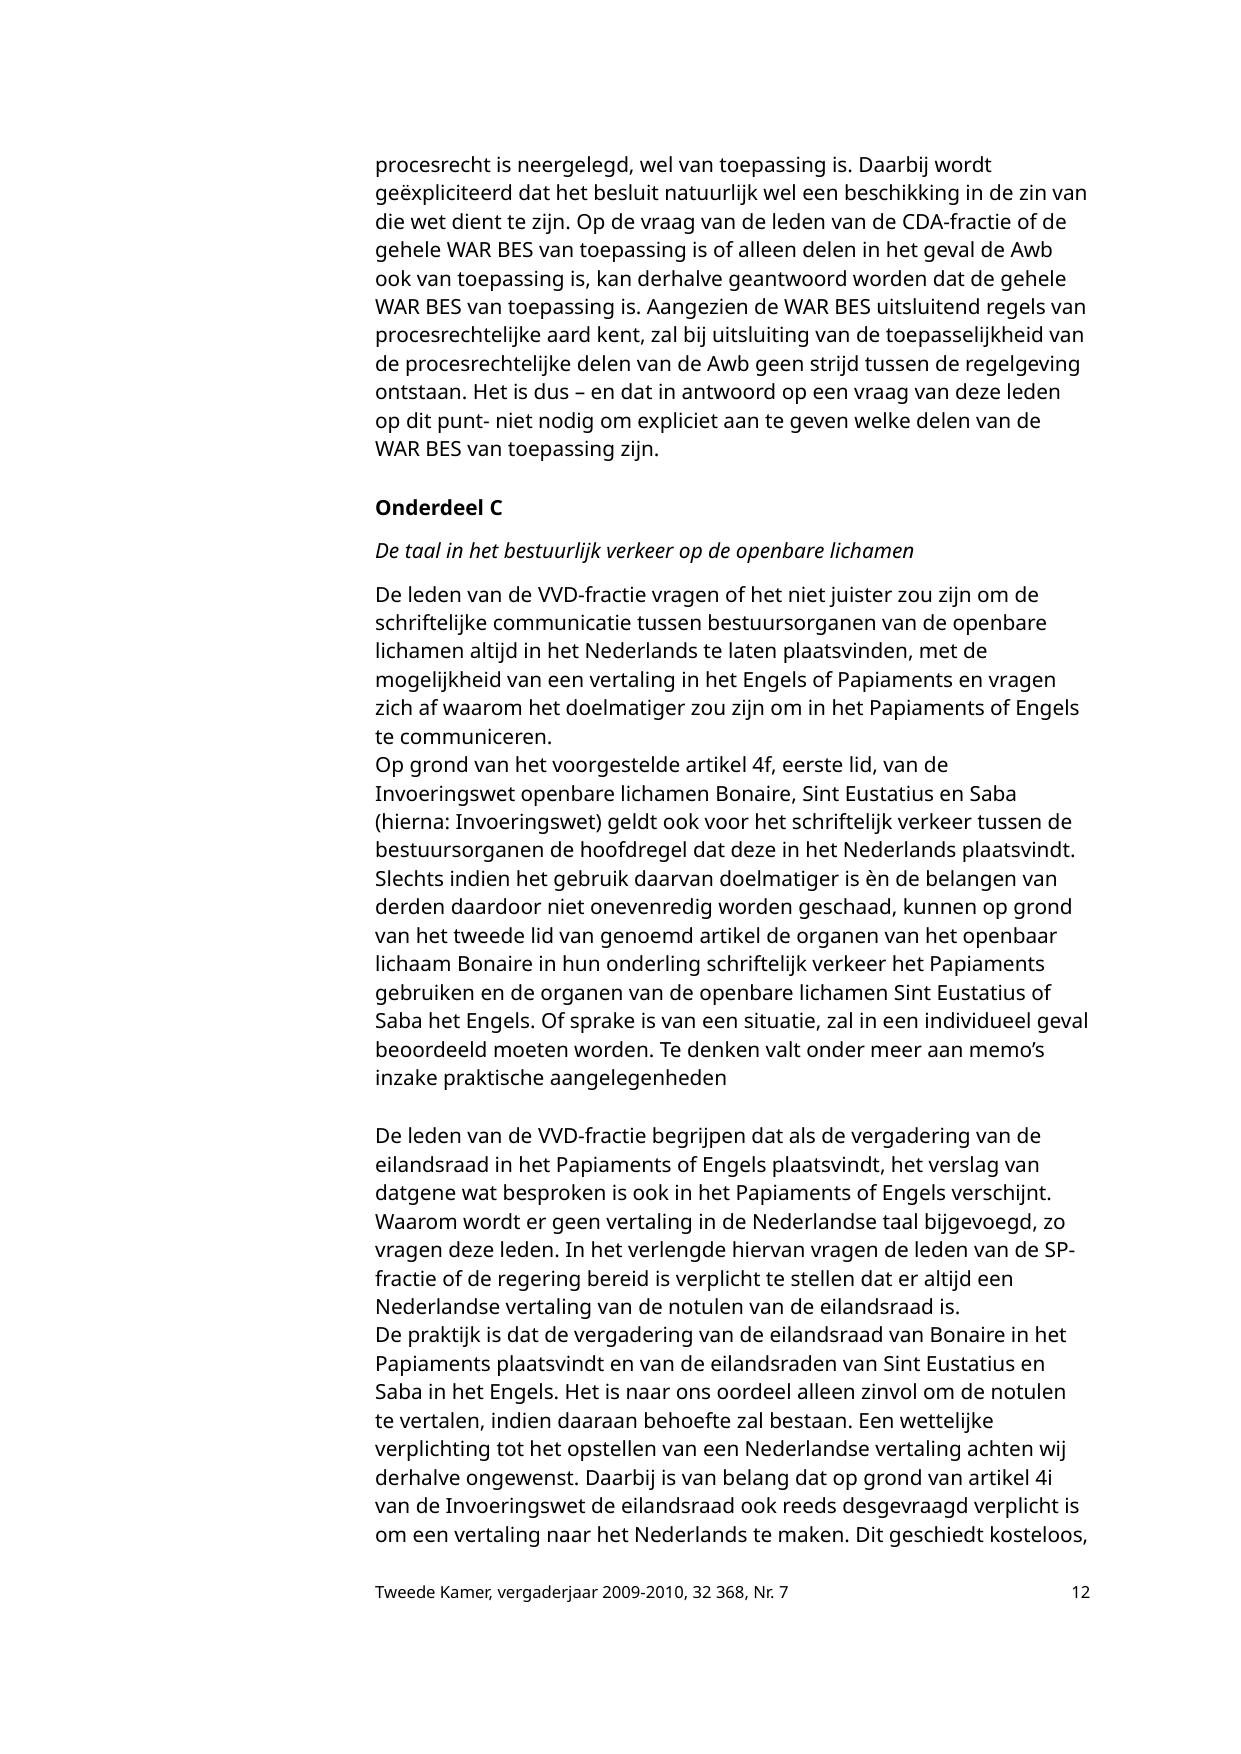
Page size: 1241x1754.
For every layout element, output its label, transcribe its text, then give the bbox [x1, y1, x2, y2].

text De leden van de VVD-fractie vragen of het niet juister zou zijn om de schriftelijke communicatie tussen bestuursorganen van de openbare lichamen altijd in het Nederlands te laten plaatsvinden, met de mogelijkheid van een vertaling in het Engels of Papiaments en vragen zich af waarom het doelmatiger zou zijn om in het Papiaments of Engels te communiceren. [375, 580, 1090, 750]
text procesrecht is neergelegd, wel van toepassing is. Daarbij wordt geëxpliciteerd dat het besluit natuurlijk wel een beschikking in de zin van die wet dient te zijn. Op de vraag van de leden van de CDA-fractie of de gehele WAR BES van toepassing is of alleen delen in het geval de Awb ook van toepassing is, kan derhalve geantwoord worden dat de gehele WAR BES van toepassing is. Aangezien de WAR BES uitsluitend regels van procesrechtelijke aard kent, zal bij uitsluiting van de toepasselijkheid van de procesrechtelijke delen van de Awb geen strijd tussen de regelgeving ontstaan. Het is dus – en dat in antwoord op een vraag van deze leden op dit punt- niet nodig om expliciet aan te geven welke delen van de WAR BES van toepassing zijn. [375, 150, 1090, 463]
text De praktijk is dat de vergadering van de eilandsraad van Bonaire in het Papiaments plaatsvindt en van de eilandsraden van Sint Eustatius en Saba in het Engels. Het is naar ons oordeel alleen zinvol om de notulen te vertalen, indien daaraan behoefte zal bestaan. Een wettelijke verplichting tot het opstellen van een Nederlandse vertaling achten wij derhalve ongewenst. Daarbij is van belang dat op grond van artikel 4i van de Invoeringswet de eilandsraad ook reeds desgevraagd verplicht is om een vertaling naar het Nederlands te maken. Dit geschiedt kosteloos, [375, 1321, 1090, 1548]
text Op grond van het voorgestelde artikel 4f, eerste lid, van de Invoeringswet openbare lichamen Bonaire, Sint Eustatius en Saba (hierna: Invoeringswet) geldt ook voor het schriftelijk verkeer tussen de bestuursorganen de hoofdregel dat deze in het Nederlands plaatsvindt. Slechts indien het gebruik daarvan doelmatiger is èn de belangen van derden daardoor niet onevenredig worden geschaad, kunnen op grond van het tweede lid van genoemd artikel de organen van het openbaar lichaam Bonaire in hun onderling schriftelijk verkeer het Papiaments gebruiken en de organen van de openbare lichamen Sint Eustatius of Saba het Engels. Of sprake is van een situatie, zal in een individueel geval beoordeeld moeten worden. Te denken valt onder meer aan memo’s inzake praktische aangelegenheden [375, 750, 1090, 1092]
text Onderdeel C [375, 493, 1090, 521]
text De taal in het bestuurlijk verkeer op de openbare lichamen [375, 536, 1090, 565]
text De leden van de VVD-fractie begrijpen dat als de vergadering van de eilandsraad in het Papiaments of Engels plaatsvindt, het verslag van datgene wat besproken is ook in het Papiaments of Engels verschijnt. Waarom wordt er geen vertaling in de Nederlandse taal bijgevoegd, zo vragen deze leden. In het verlengde hiervan vragen de leden van de SP-fractie of de regering bereid is verplicht te stellen dat er altijd een Nederlandse vertaling van de notulen van de eilandsraad is. [375, 1122, 1090, 1321]
